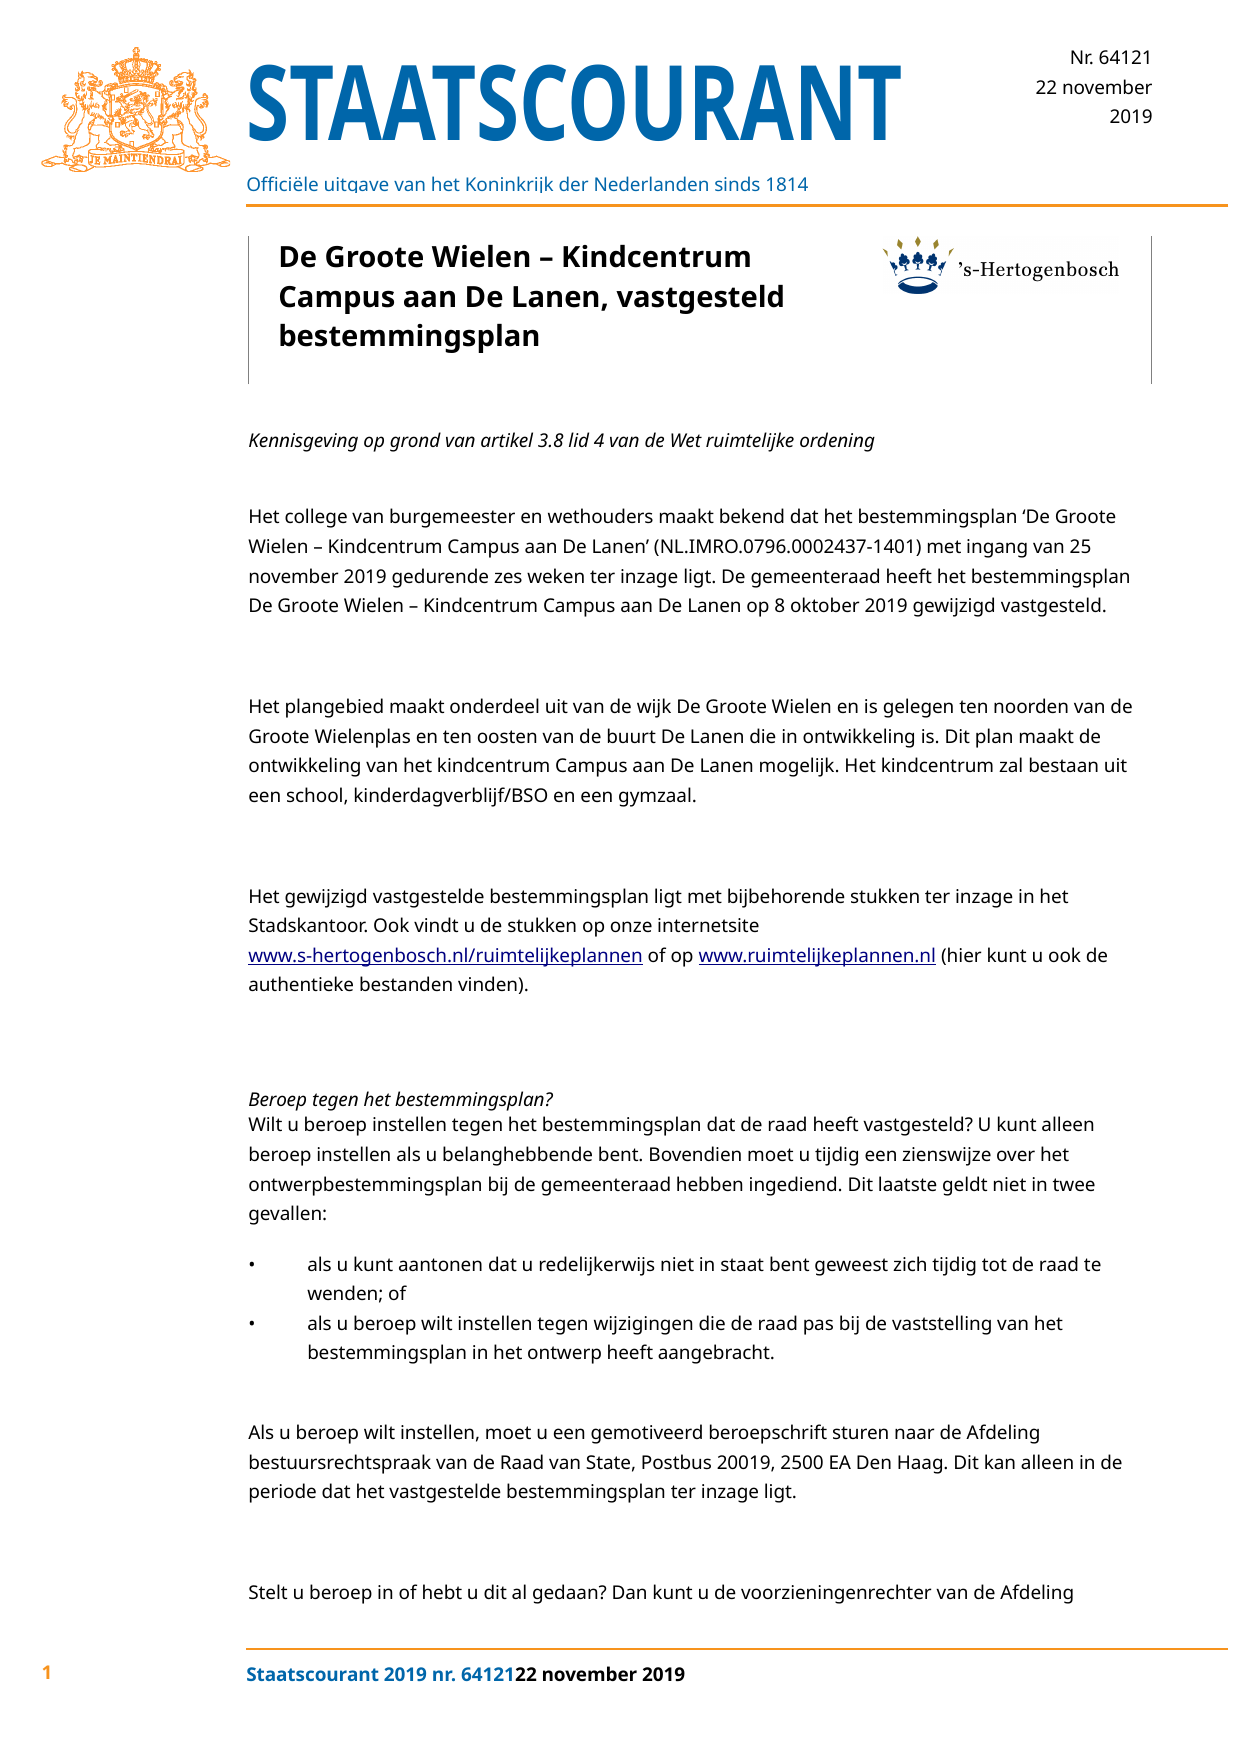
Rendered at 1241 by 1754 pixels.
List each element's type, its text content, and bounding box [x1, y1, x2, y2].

text Het plangebied maakt onderdeel uit van de wijk De Groote Wielen en is gelegen ten noorden van de Groote Wielenplas en ten oosten van de buurt De Lanen die in ontwikkeling is. Dit plan maakt de ontwikkeling van het kindcentrum Campus aan De Lanen mogelijk. Het kindcentrum zal bestaan uit een school, kinderdagverblijf/BSO en een gymzaal. [248, 693, 1152, 808]
list als u kunt aantonen dat u redelijkerwijs niet in staat bent geweest zich tijdig tot de raad te wenden; of [248, 1251, 1152, 1306]
text Wilt u beroep instellen tegen het bestemmingsplan dat de raad heeft vastgesteld? U kunt alleen beroep instellen als u belanghebbende bent. Bovendien moet u tijdig een zienswijze over het ontwerpbestemmingsplan bij de gemeenteraad hebben ingediend. Dit laatste geldt niet in twee gevallen: [248, 1112, 1152, 1226]
text Als u beroep wilt instellen, moet u een gemotiveerd beroepschrift sturen naar de Afdeling bestuursrechtspraak van de Raad van State, Postbus 20019, 2500 EA Den Haag. Dit kan alleen in de periode dat het vastgestelde bestemmingsplan ter inzage ligt. [248, 1419, 1152, 1504]
text Beroep tegen het bestemmingsplan? [248, 1086, 1152, 1112]
picture [882, 236, 1119, 294]
table_header [1119, 236, 1151, 293]
text Het college van burgemeester en wethouders maakt bekend dat het bestemmingsplan ‘De Groote Wielen – Kindcentrum Campus aan De Lanen’ (NL.IMRO.0796.0002437-1401) met ingang van 25 november 2019 gedurende zes weken ter inzage ligt. De gemeenteraad heeft het bestemmingsplan De Groote Wielen – Kindcentrum Campus aan De Lanen op 8 oktober 2019 gewijzigd vastgesteld. [248, 504, 1152, 618]
list als u beroep wilt instellen tegen wijzigingen die de raad pas bij de vaststelling van het bestemmingsplan in het ontwerp heeft aangebracht. [248, 1310, 1152, 1365]
picture [41, 47, 231, 172]
text Kennisgeving op grond van artikel 3.8 lid 4 van de Wet ruimtelijke ordening [248, 427, 1152, 453]
table_header [850, 236, 882, 293]
table_header [850, 294, 1151, 384]
text Stelt u beroep in of hebt u dit al gedaan? Dan kunt u de voorzieningenrechter van de Afdeling [248, 1579, 1152, 1605]
text Het gewijzigd vastgestelde bestemmingsplan ligt met bijbehorende stukken ter inzage in het Stadskantoor. Ook vindt u de stukken op onze internetsite www.s-hertogenbosch.nl/ruimtelijkeplannen of op www.ruimtelijkeplannen.nl (hier kunt u ook de authentieke bestanden vinden). [248, 883, 1152, 997]
table_header De Groote Wielen – Kindcentrum Campus aan De Lanen, vastgesteld bestemmingsplan [249, 236, 850, 384]
